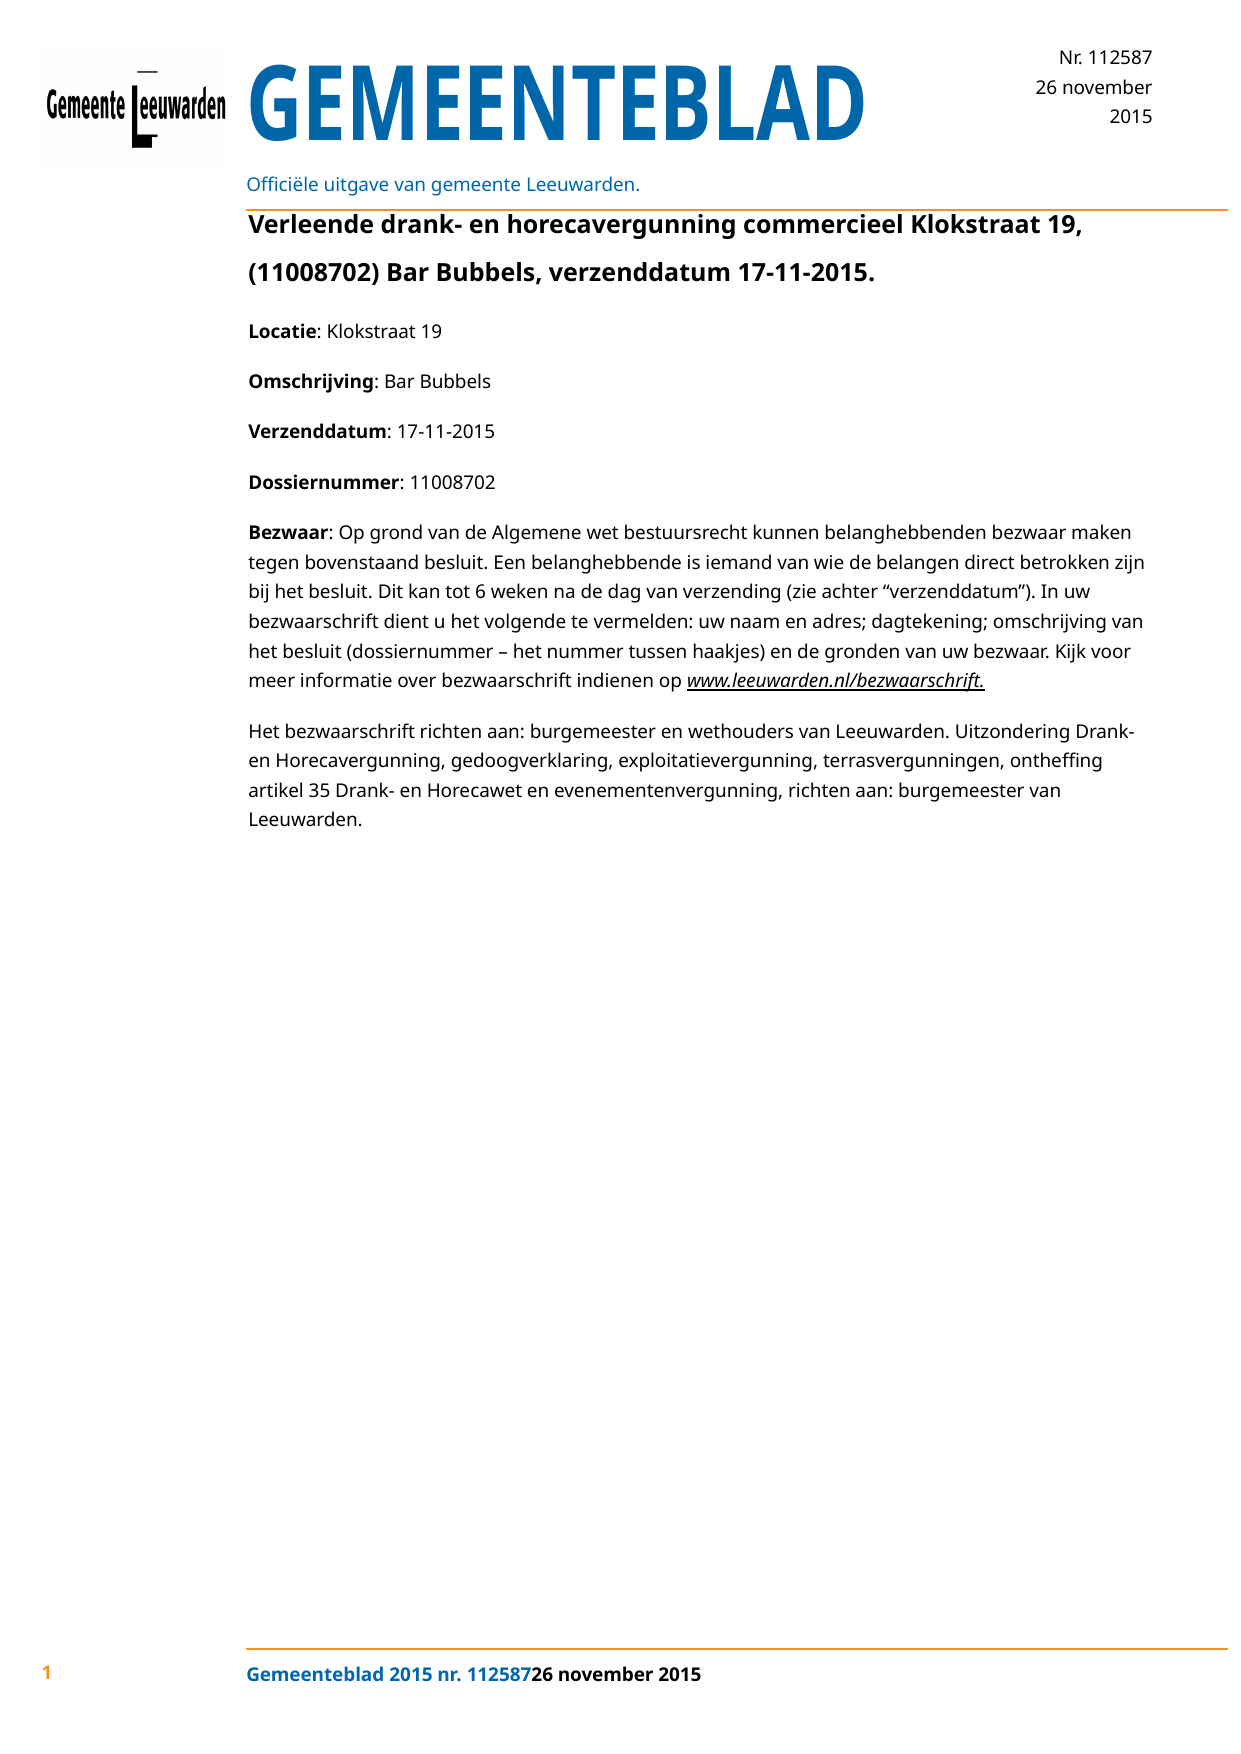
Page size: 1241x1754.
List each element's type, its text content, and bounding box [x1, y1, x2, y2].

text Het bezwaarschrift richten aan: burgemeester en wethouders van Leeuwarden. Uitzondering Drank- en Horecavergunning, gedoogverklaring, exploitatievergunning, terrasvergunningen, ontheffing artikel 35 Drank- en Horecawet en evenementenvergunning, richten aan: burgemeester van Leeuwarden. [248, 718, 1152, 832]
picture [41, 47, 231, 172]
text Verzenddatum: 17-11-2015 [248, 419, 1152, 444]
text Omschrijving: Bar Bubbels [248, 368, 1152, 394]
text Verleende drank- en horecavergunning commercieel Klokstraat 19, (11008702) Bar Bubbels, verzenddatum 17-11-2015. [248, 211, 1152, 288]
text Dossiernummer: 11008702 [248, 469, 1152, 495]
text Locatie: Klokstraat 19 [248, 318, 1152, 344]
text Bezwaar: Op grond van de Algemene wet bestuursrecht kunnen belanghebbenden bezwaar maken tegen bovenstaand besluit. Een belanghebbende is iemand van wie de belangen direct betrokken zijn bij het besluit. Dit kan tot 6 weken na de dag van verzending (zie achter “verzenddatum”). In uw bezwaarschrift dient u het volgende te vermelden: uw naam en adres; dagtekening; omschrijving van het besluit (dossiernummer – het nummer tussen haakjes) en de gronden van uw bezwaar. Kijk voor meer informatie over bezwaarschrift indienen op www.leeuwarden.nl/bezwaarschrift. [248, 519, 1152, 693]
